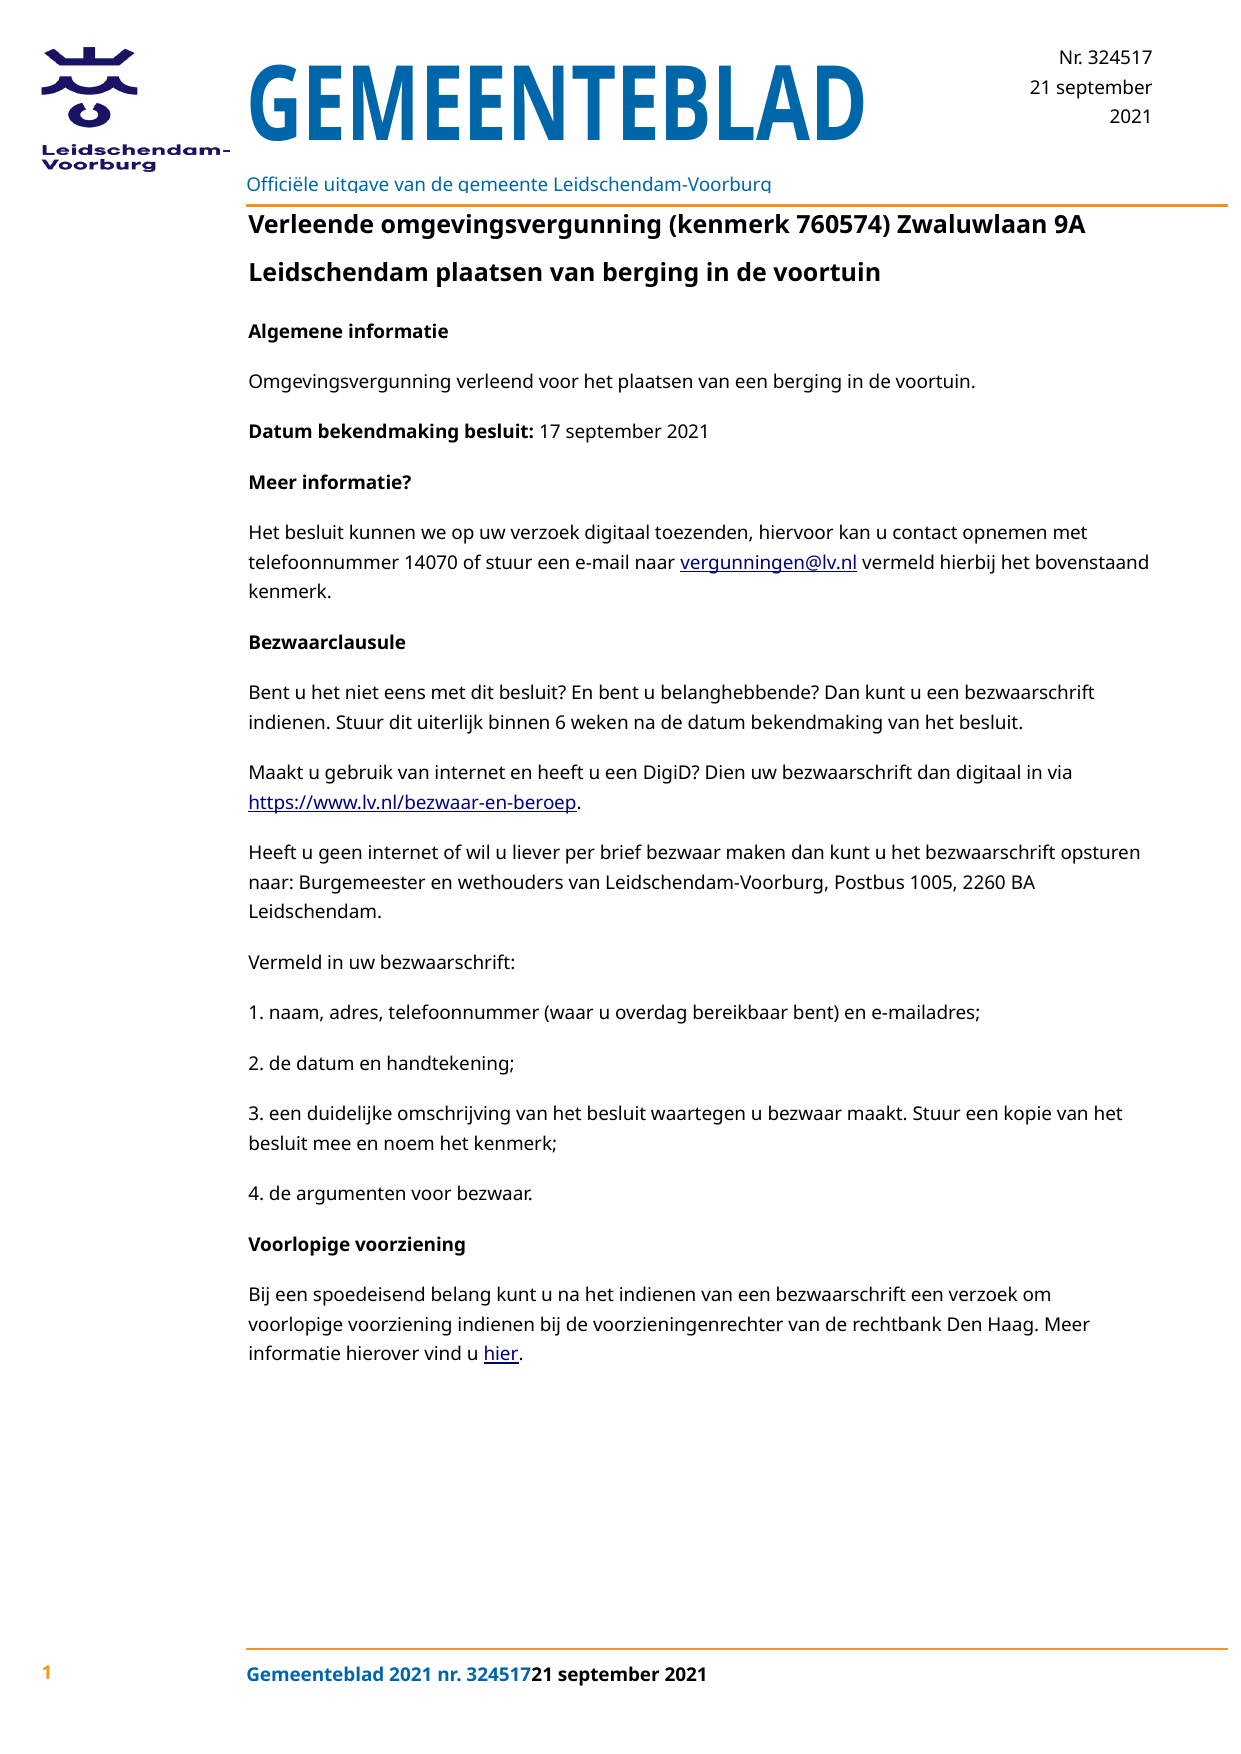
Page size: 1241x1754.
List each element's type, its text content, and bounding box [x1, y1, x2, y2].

text Voorlopige voorziening [248, 1231, 1152, 1257]
text Bent u het niet eens met dit besluit? En bent u belanghebbende? Dan kunt u een bezwaarschrift indienen. Stuur dit uiterlijk binnen 6 weken na de datum bekendmaking van het besluit. [248, 679, 1152, 735]
picture [41, 47, 231, 172]
text Meer informatie? [248, 469, 1152, 495]
text 4. de argumenten voor bezwaar. [248, 1180, 1152, 1206]
text 3. een duidelijke omschrijving van het besluit waartegen u bezwaar maakt. Stuur een kopie van het besluit mee en noem het kenmerk; [248, 1100, 1152, 1156]
text Datum bekendmaking besluit: 17 september 2021 [248, 419, 1152, 444]
text Vermeld in uw bezwaarschrift: [248, 949, 1152, 975]
text Omgevingsvergunning verleend voor het plaatsen van een berging in de voortuin. [248, 368, 1152, 394]
text Bezwaarclausule [248, 629, 1152, 655]
text Het besluit kunnen we op uw verzoek digitaal toezenden, hiervoor kan u contact opnemen met telefoonnummer 14070 of stuur een e-mail naar vergunningen@lv.nl vermeld hierbij het bovenstaand kenmerk. [248, 519, 1152, 604]
text Verleende omgevingsvergunning (kenmerk 760574) Zwaluwlaan 9A Leidschendam plaatsen van berging in de voortuin [248, 207, 1152, 288]
text Maakt u gebruik van internet en heeft u een DigiD? Dien uw bezwaarschrift dan digitaal in via https://www.lv.nl/bezwaar-en-beroep. [248, 759, 1152, 815]
text Algemene informatie [248, 318, 1152, 344]
text Heeft u geen internet of wil u liever per brief bezwaar maken dan kunt u het bezwaarschrift opsturen naar: Burgemeester en wethouders van Leidschendam-Voorburg, Postbus 1005, 2260 BA Leidschendam. [248, 839, 1152, 924]
text 2. de datum en handtekening; [248, 1050, 1152, 1076]
text Bij een spoedeisend belang kunt u na het indienen van een bezwaarschrift een verzoek om voorlopige voorziening indienen bij de voorzieningenrechter van de rechtbank Den Haag. Meer informatie hierover vind u hier. [248, 1281, 1152, 1366]
text 1. naam, adres, telefoonnummer (waar u overdag bereikbaar bent) en e-mailadres; [248, 999, 1152, 1025]
